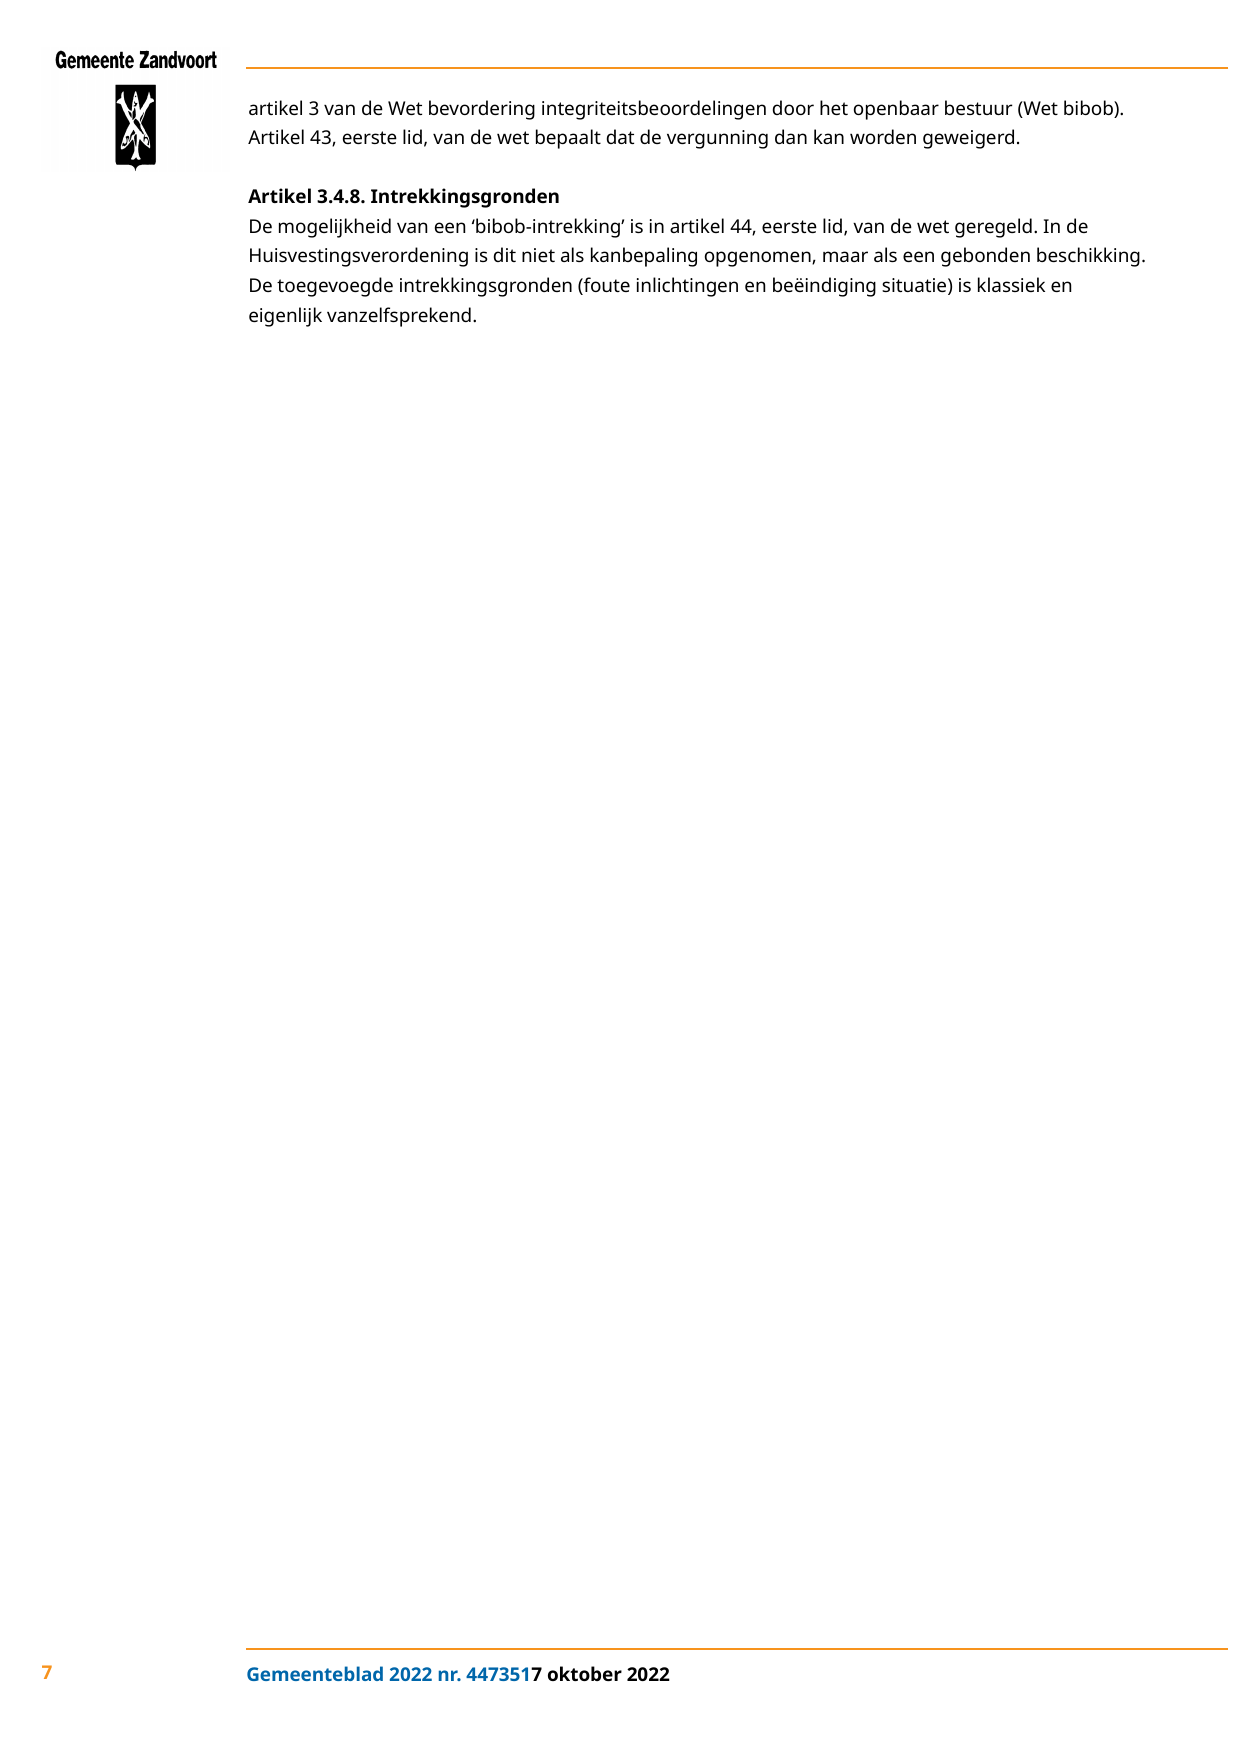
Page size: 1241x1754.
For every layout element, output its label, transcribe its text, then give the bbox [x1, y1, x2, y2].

picture [41, 47, 231, 172]
text De mogelijkheid van een ‘bibob-intrekking’ is in artikel 44, eerste lid, van de wet geregeld. In de Huisvestingsverordening is dit niet als kanbepaling opgenomen, maar als een gebonden beschikking. De toegevoegde intrekkingsgronden (foute inlichtingen en beëindiging situatie) is klassiek en eigenlijk vanzelfsprekend. [248, 213, 1152, 328]
text Artikel 3.4.8. Intrekkingsgronden [248, 183, 1152, 209]
text artikel 3 van de Wet bevordering integriteitsbeoordelingen door het openbaar bestuur (Wet bibob). Artikel 43, eerste lid, van de wet bepaalt dat de vergunning dan kan worden geweigerd. [248, 95, 1152, 150]
